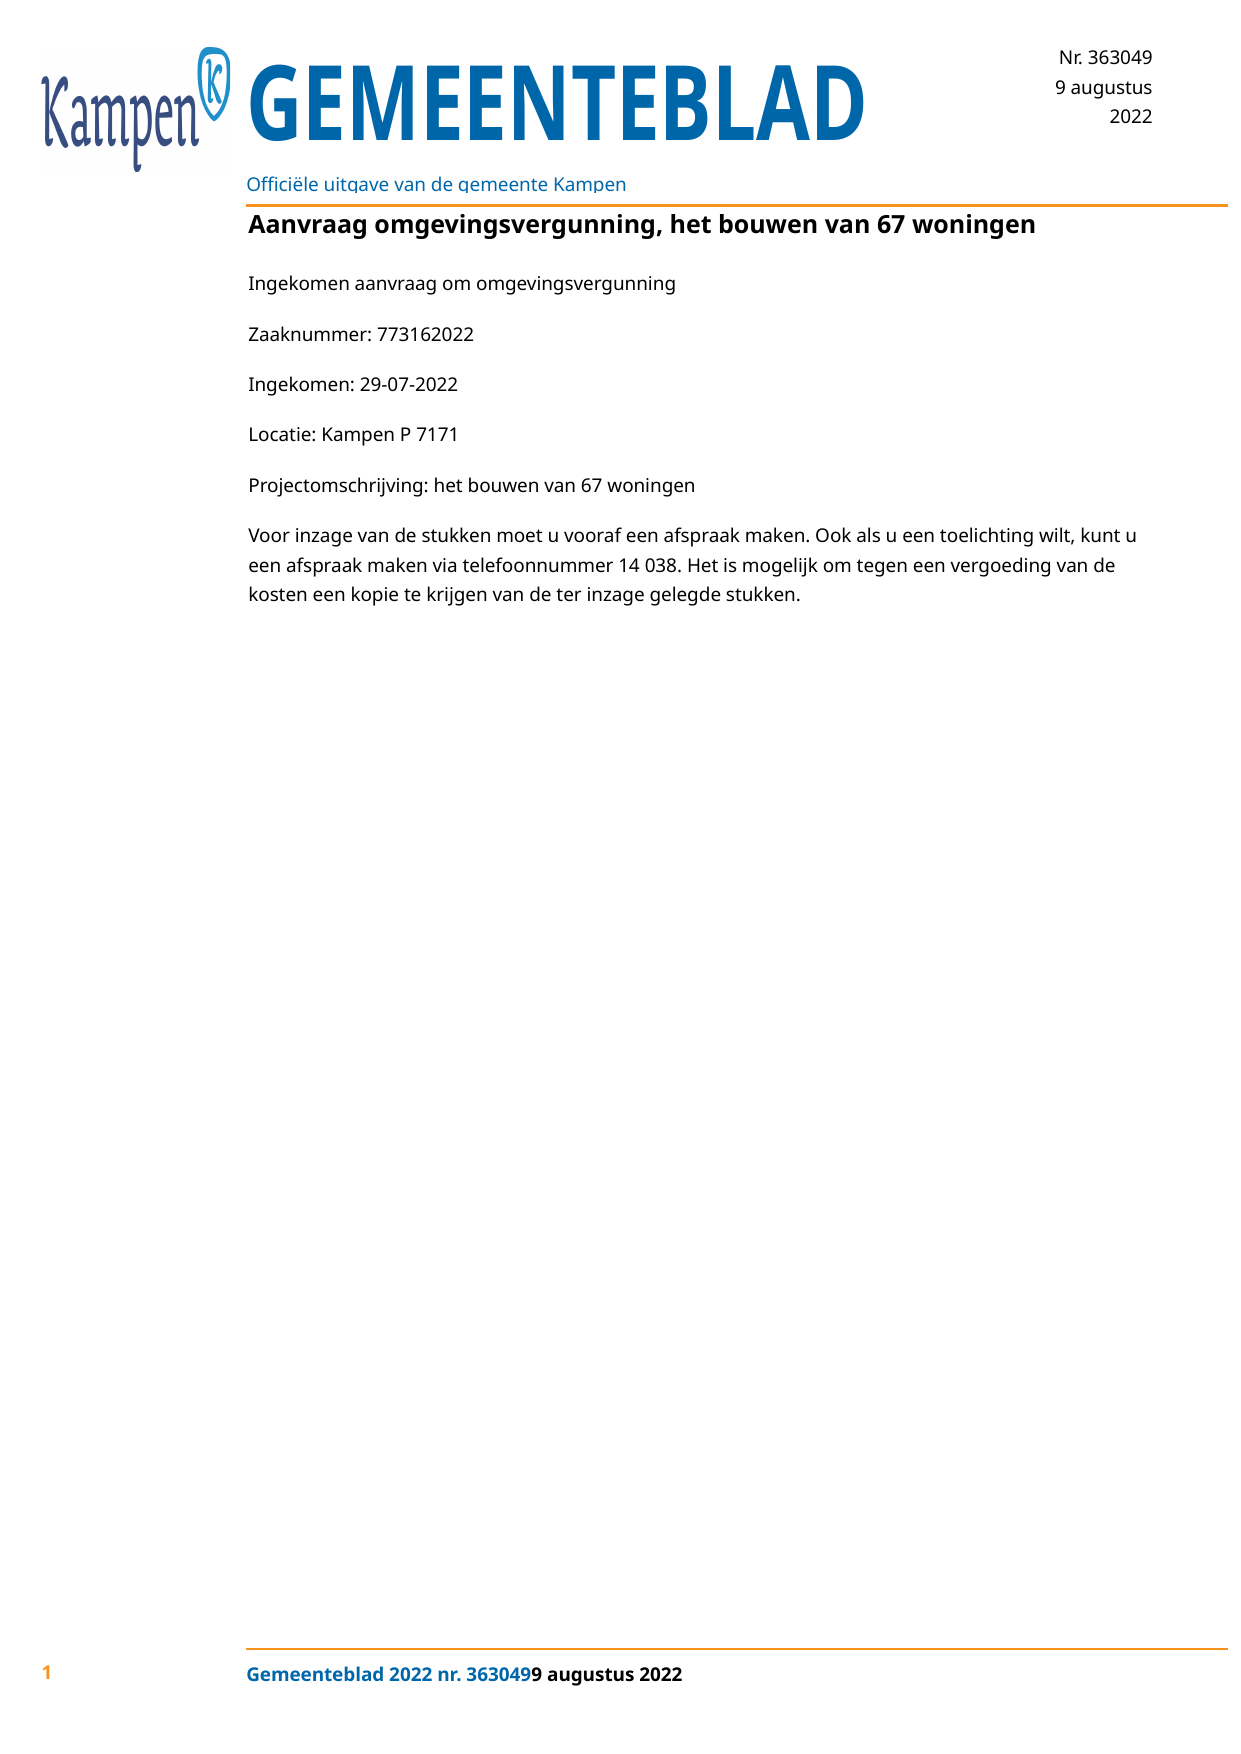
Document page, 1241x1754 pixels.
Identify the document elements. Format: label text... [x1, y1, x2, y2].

text Ingekomen aanvraag om omgevingsvergunning [248, 270, 1152, 296]
text Voor inzage van de stukken moet u vooraf een afspraak maken. Ook als u een toelichting wilt, kunt u een afspraak maken via telefoonnummer 14 038. Het is mogelijk om tegen een vergoeding van de kosten een kopie te krijgen van de ter inzage gelegde stukken. [248, 522, 1152, 607]
text Locatie: Kampen P 7171 [248, 422, 1152, 447]
text Ingekomen: 29-07-2022 [248, 371, 1152, 397]
text Aanvraag omgevingsvergunning, het bouwen van 67 woningen [248, 207, 1152, 241]
picture [41, 47, 231, 172]
text Zaaknummer: 773162022 [248, 321, 1152, 346]
text Projectomschrijving: het bouwen van 67 woningen [248, 472, 1152, 498]
